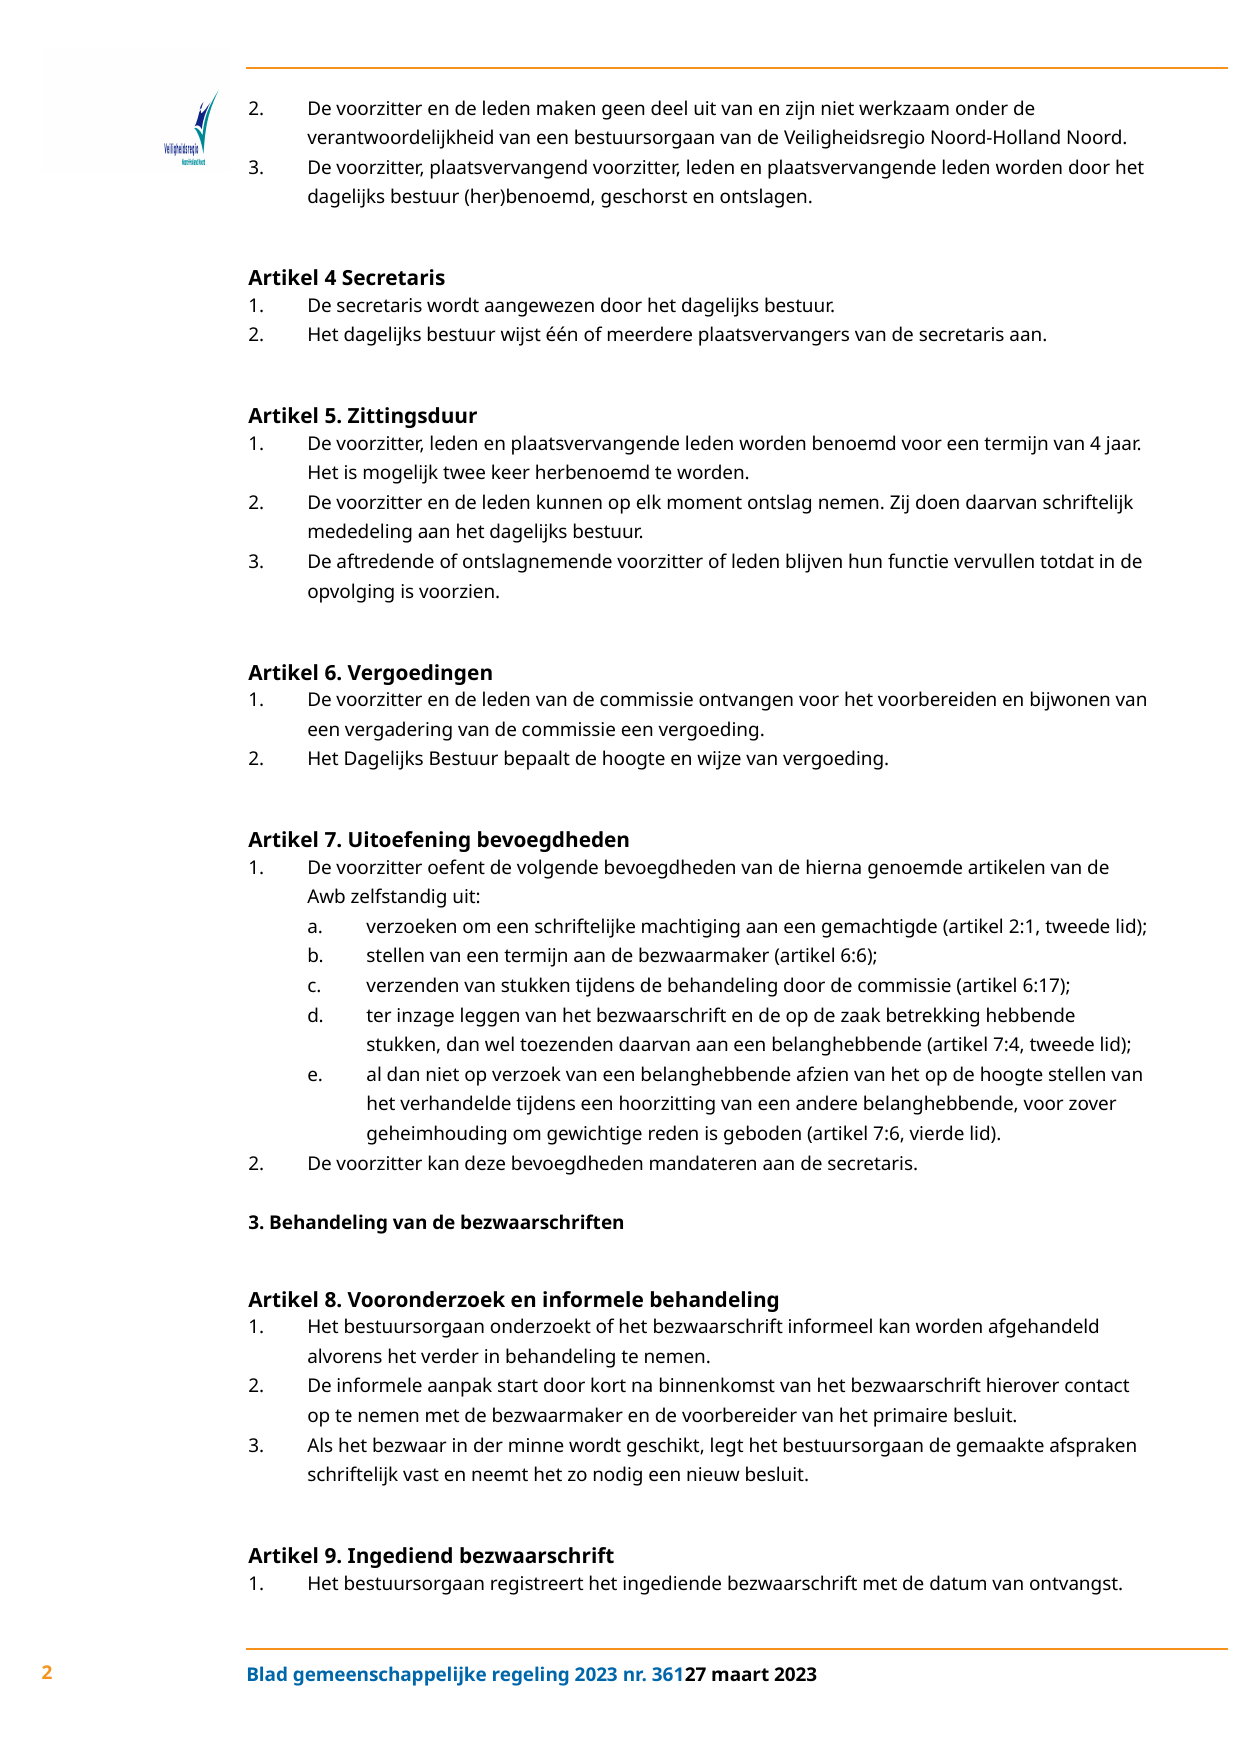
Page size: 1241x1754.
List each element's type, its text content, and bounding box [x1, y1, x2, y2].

list Het Dagelijks Bestuur bepaalt de hoogte en wijze van vergoeding. [248, 746, 1152, 771]
list stellen van een termijn aan de bezwaarmaker (artikel 6:6); [307, 943, 1152, 968]
list Als het bezwaar in der minne wordt geschikt, legt het bestuursorgaan de gemaakte afspraken schriftelijk vast en neemt het zo nodig een nieuw besluit. [248, 1432, 1152, 1487]
list De voorzitter en de leden maken geen deel uit van en zijn niet werkzaam onder de verantwoordelijkheid van een bestuursorgaan van de Veiligheidsregio Noord-Holland Noord. [248, 95, 1152, 150]
picture [41, 47, 231, 172]
text Artikel 5. Zittingsduur [248, 402, 1152, 430]
list Het bestuursorgaan registreert het ingediende bezwaarschrift met de datum van ontvangst. [248, 1570, 1152, 1596]
list De voorzitter, leden en plaatsvervangende leden worden benoemd voor een termijn van 4 jaar. Het is mogelijk twee keer herbenoemd te worden. [248, 430, 1152, 485]
list Het bestuursorgaan onderzoekt of het bezwaarschrift informeel kan worden afgehandeld alvorens het verder in behandeling te nemen. [248, 1313, 1152, 1369]
list De voorzitter en de leden kunnen op elk moment ontslag nemen. Zij doen daarvan schriftelijk mededeling aan het dagelijks bestuur. [248, 489, 1152, 544]
text Artikel 4 Secretaris [248, 263, 1152, 292]
list Het dagelijks bestuur wijst één of meerdere plaatsvervangers van de secretaris aan. [248, 322, 1152, 347]
text Artikel 8. Vooronderzoek en informele behandeling [248, 1285, 1152, 1313]
list De voorzitter, plaatsvervangend voorzitter, leden en plaatsvervangende leden worden door het dagelijks bestuur (her)benoemd, geschorst en ontslagen. [248, 154, 1152, 209]
list De aftredende of ontslagnemende voorzitter of leden blijven hun functie vervullen totdat in de opvolging is voorzien. [248, 548, 1152, 604]
list De voorzitter kan deze bevoegdheden mandateren aan de secretaris. [248, 1150, 1152, 1176]
list al dan niet op verzoek van een belanghebbende afzien van het op de hoogte stellen van het verhandelde tijdens een hoorzitting van een andere belanghebbende, voor zover geheimhouding om gewichtige reden is geboden (artikel 7:6, vierde lid). [307, 1061, 1152, 1146]
list verzenden van stukken tijdens de behandeling door de commissie (artikel 6:17); [307, 972, 1152, 998]
text 3. Behandeling van de bezwaarschriften [248, 1209, 1152, 1235]
list De secretaris wordt aangewezen door het dagelijks bestuur. [248, 292, 1152, 318]
text Artikel 7. Uitoefening bevoegdheden [248, 826, 1152, 854]
list De voorzitter en de leden van de commissie ontvangen voor het voorbereiden en bijwonen van een vergadering van de commissie een vergoeding. [248, 686, 1152, 742]
text Artikel 9. Ingediend bezwaarschrift [248, 1541, 1152, 1570]
list ter inzage leggen van het bezwaarschrift en de op de zaak betrekking hebbende stukken, dan wel toezenden daarvan aan een belanghebbende (artikel 7:4, tweede lid); [307, 1002, 1152, 1057]
list De informele aanpak start door kort na binnenkomst van het bezwaarschrift hierover contact op te nemen met de bezwaarmaker en de voorbereider van het primaire besluit. [248, 1373, 1152, 1428]
list De voorzitter oefent de volgende bevoegdheden van de hierna genoemde artikelen van de Awb zelfstandig uit: [248, 854, 1152, 909]
list verzoeken om een schriftelijke machtiging aan een gemachtigde (artikel 2:1, tweede lid); [307, 913, 1152, 939]
text Artikel 6. Vergoedingen [248, 658, 1152, 686]
